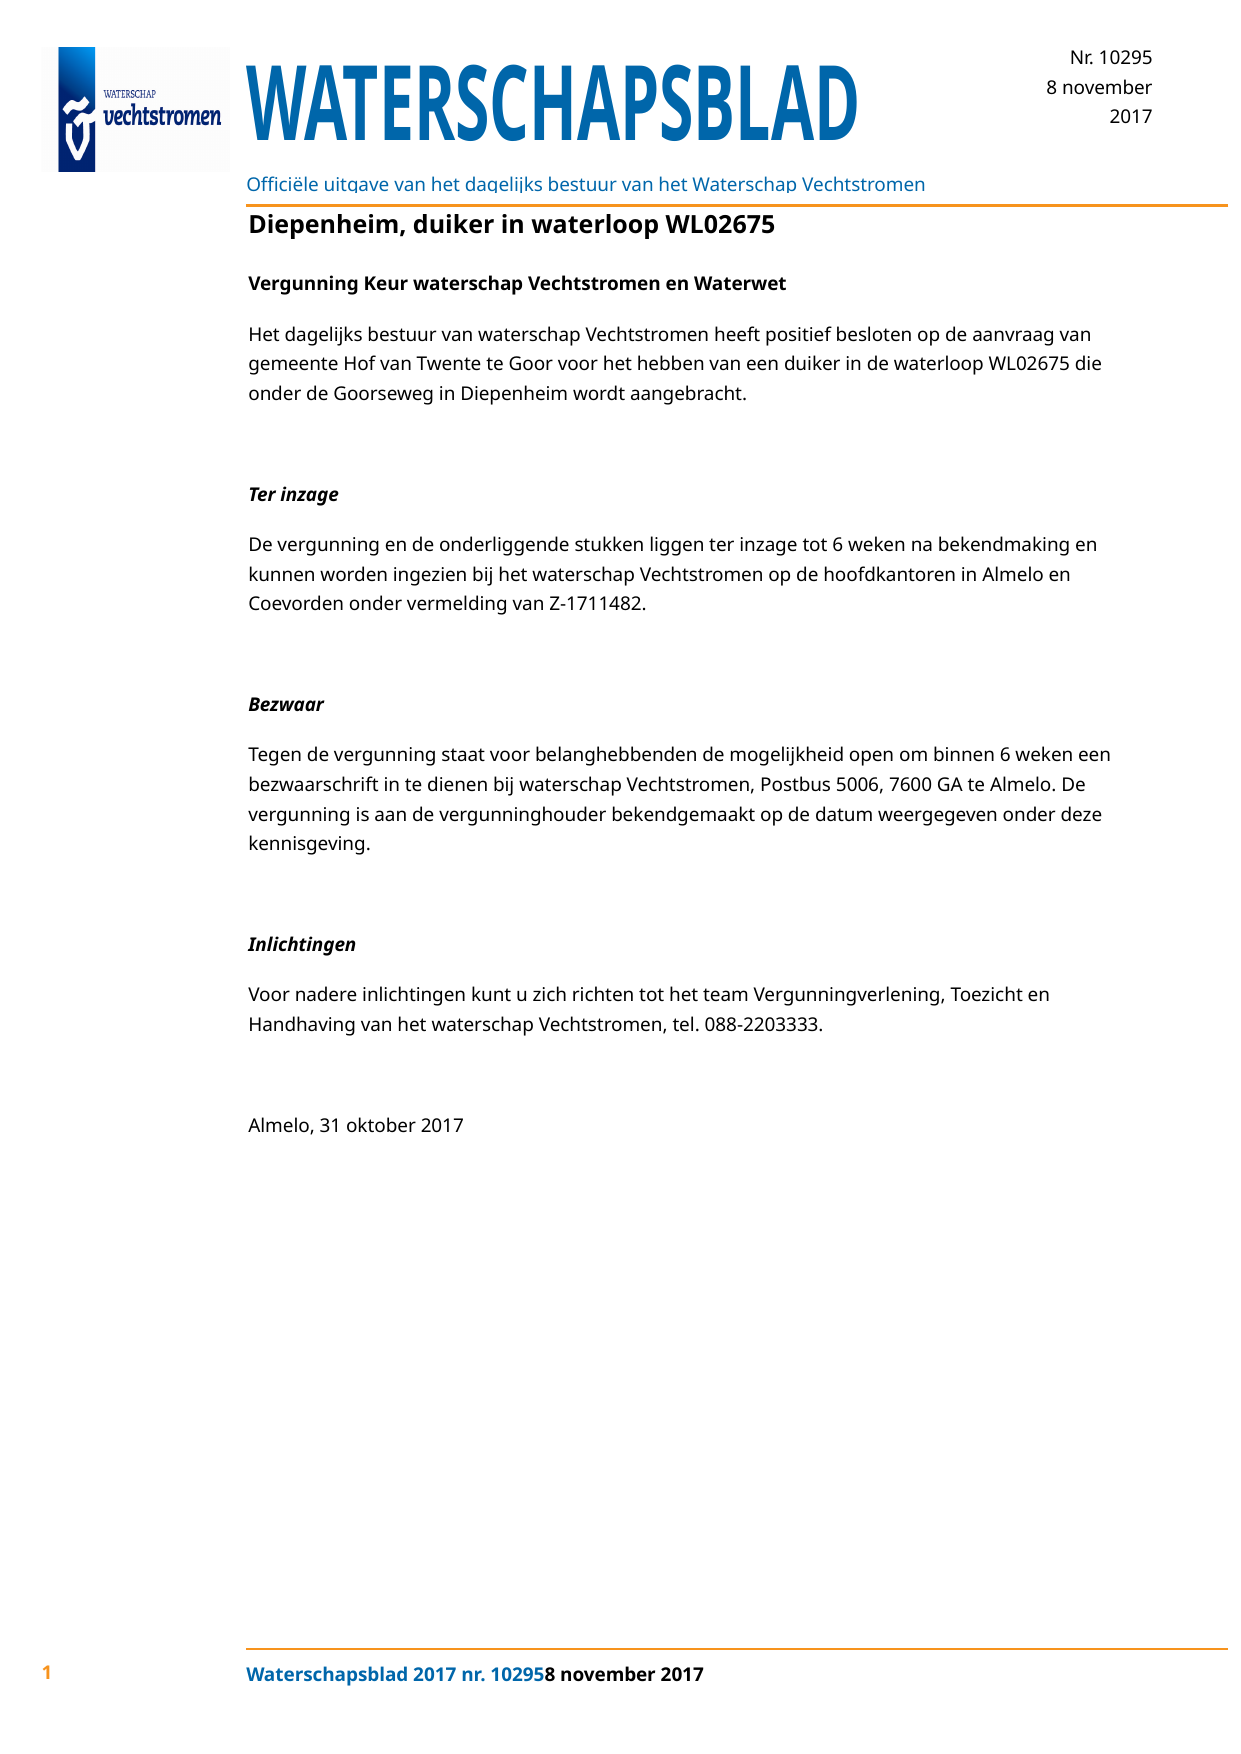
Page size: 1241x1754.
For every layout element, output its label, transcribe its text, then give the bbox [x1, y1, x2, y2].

text Het dagelijks bestuur van waterschap Vechtstromen heeft positief besloten op de aanvraag van gemeente Hof van Twente te Goor voor het hebben van een duiker in de waterloop WL02675 die onder de Goorseweg in Diepenheim wordt aangebracht. [248, 321, 1152, 406]
text Inlichtingen [248, 931, 1152, 957]
text Vergunning Keur waterschap Vechtstromen en Waterwet [248, 270, 1152, 296]
text Ter inzage [248, 481, 1152, 506]
text Almelo, 31 oktober 2017 [248, 1112, 1152, 1138]
text De vergunning en de onderliggende stukken liggen ter inzage tot 6 weken na bekendmaking en kunnen worden ingezien bij het waterschap Vechtstromen op de hoofdkantoren in Almelo en Coevorden onder vermelding van Z-1711482. [248, 531, 1152, 616]
text Diepenheim, duiker in waterloop WL02675 [248, 207, 1152, 241]
text Bezwaar [248, 691, 1152, 717]
text Tegen de vergunning staat voor belanghebbenden de mogelijkheid open om binnen 6 weken een bezwaarschrift in te dienen bij waterschap Vechtstromen, Postbus 5006, 7600 GA te Almelo. De vergunning is aan de vergunninghouder bekendgemaakt op de datum weergegeven onder deze kennisgeving. [248, 742, 1152, 856]
text Voor nadere inlichtingen kunt u zich richten tot het team Vergunningverlening, Toezicht en Handhaving van het waterschap Vechtstromen, tel. 088-2203333. [248, 982, 1152, 1037]
picture [41, 47, 231, 172]
